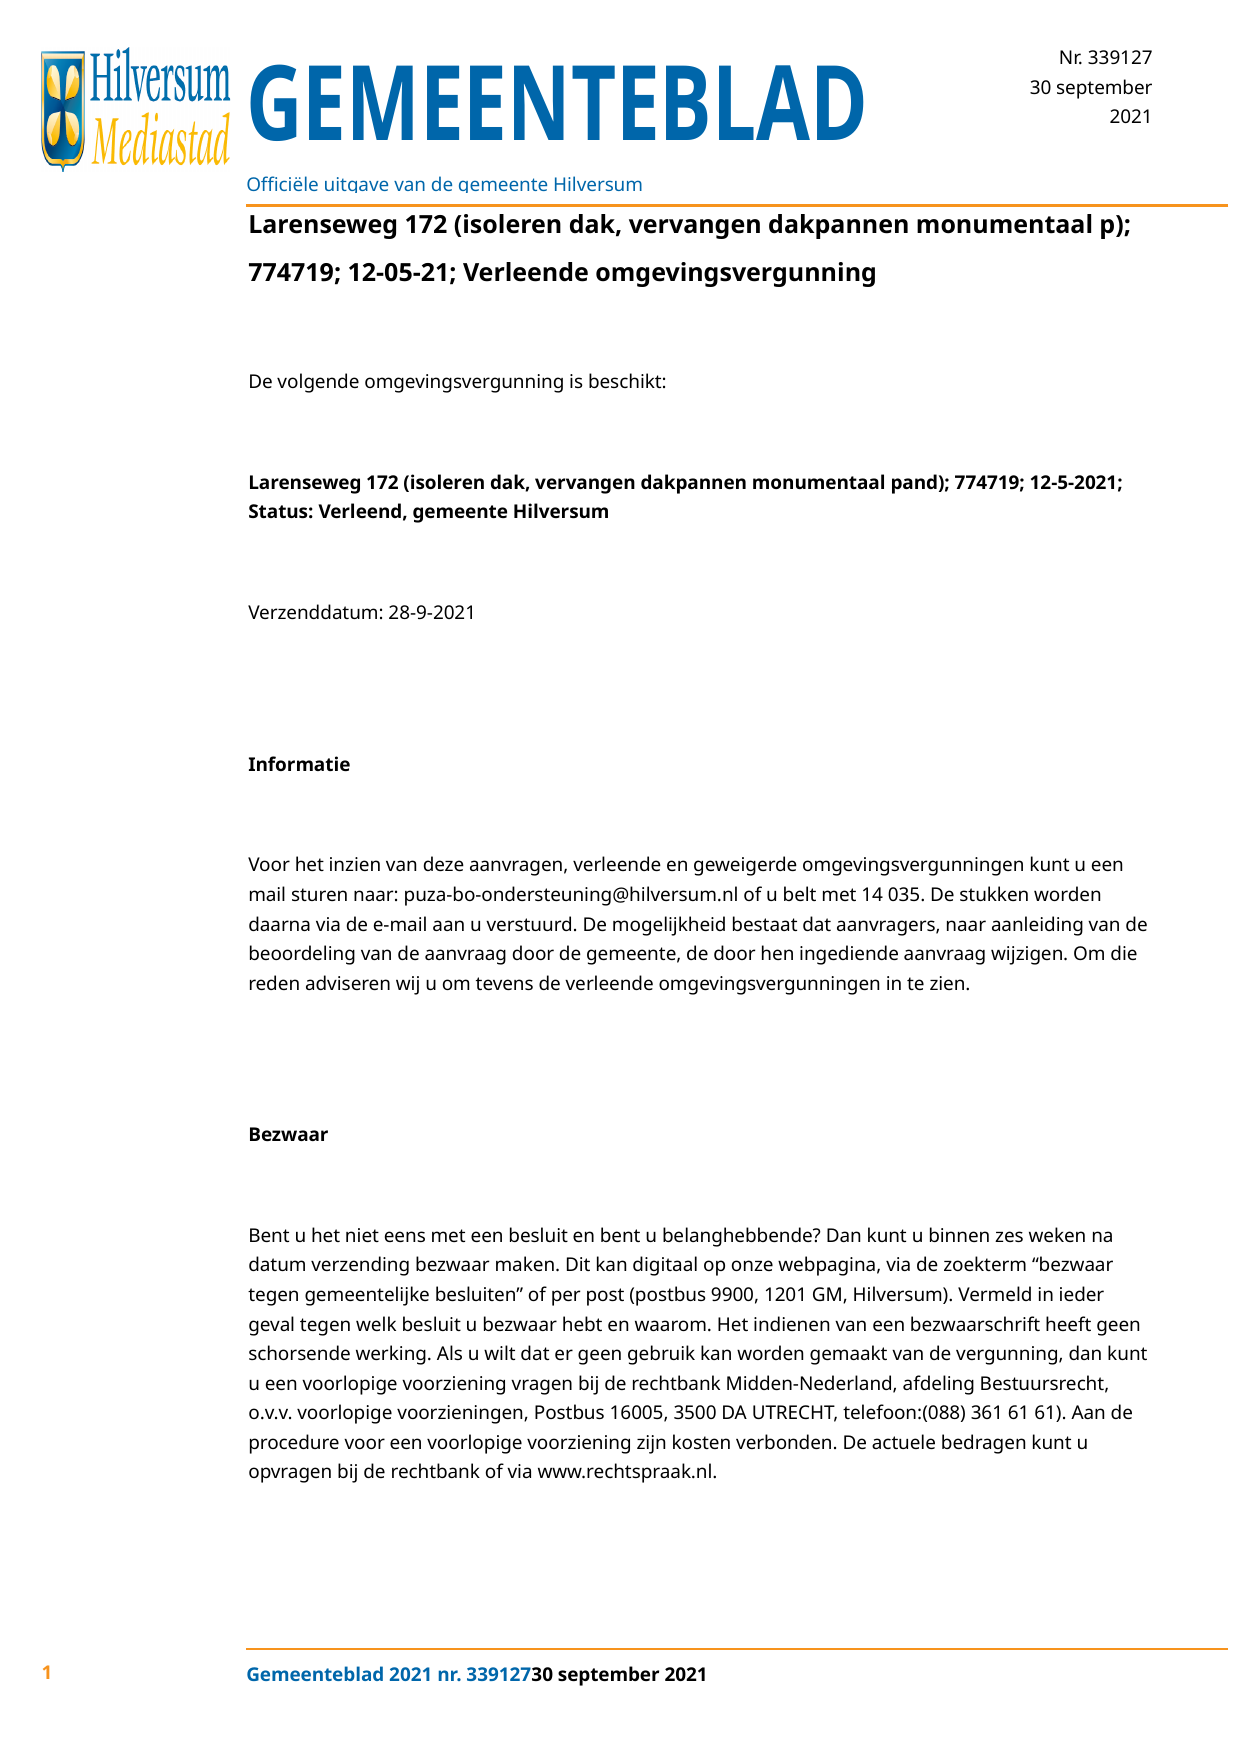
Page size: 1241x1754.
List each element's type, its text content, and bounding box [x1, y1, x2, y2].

text Bezwaar [248, 1121, 1152, 1147]
text Larenseweg 172 (isoleren dak, vervangen dakpannen monumentaal p); 774719; 12-05-21; Verleende omgevingsvergunning [248, 207, 1152, 288]
text Informatie [248, 751, 1152, 777]
text Verzenddatum: 28-9-2021 [248, 599, 1152, 625]
text De volgende omgevingsvergunning is beschikt: [248, 368, 1152, 394]
text Larenseweg 172 (isoleren dak, vervangen dakpannen monumentaal pand); 774719; 12-5-2021; Status: Verleend, gemeente Hilversum [248, 469, 1152, 524]
text Bent u het niet eens met een besluit en bent u belanghebbende? Dan kunt u binnen zes weken na datum verzending bezwaar maken. Dit kan digitaal op onze webpagina, via de zoekterm “bezwaar tegen gemeentelijke besluiten” of per post (postbus 9900, 1201 GM, Hilversum). Vermeld in ieder geval tegen welk besluit u bezwaar hebt en waarom. Het indienen van een bezwaarschrift heeft geen schorsende werking. Als u wilt dat er geen gebruik kan worden gemaakt van de vergunning, dan kunt u een voorlopige voorziening vragen bij de rechtbank Midden-Nederland, afdeling Bestuursrecht, o.v.v. voorlopige voorzieningen, Postbus 16005, 3500 DA UTRECHT, telefoon:(088) 361 61 61). Aan de procedure voor een voorlopige voorziening zijn kosten verbonden. De actuele bedragen kunt u opvragen bij de rechtbank of via www.rechtspraak.nl. [248, 1222, 1152, 1484]
picture [41, 47, 231, 172]
text Voor het inzien van deze aanvragen, verleende en geweigerde omgevingsvergunningen kunt u een mail sturen naar: puza-bo-ondersteuning@hilversum.nl of u belt met 14 035. De stukken worden daarna via de e-mail aan u verstuurd. De mogelijkheid bestaat dat aanvragers, naar aanleiding van de beoordeling van de aanvraag door de gemeente, de door hen ingediende aanvraag wijzigen. Om die reden adviseren wij u om tevens de verleende omgevingsvergunningen in te zien. [248, 852, 1152, 996]
